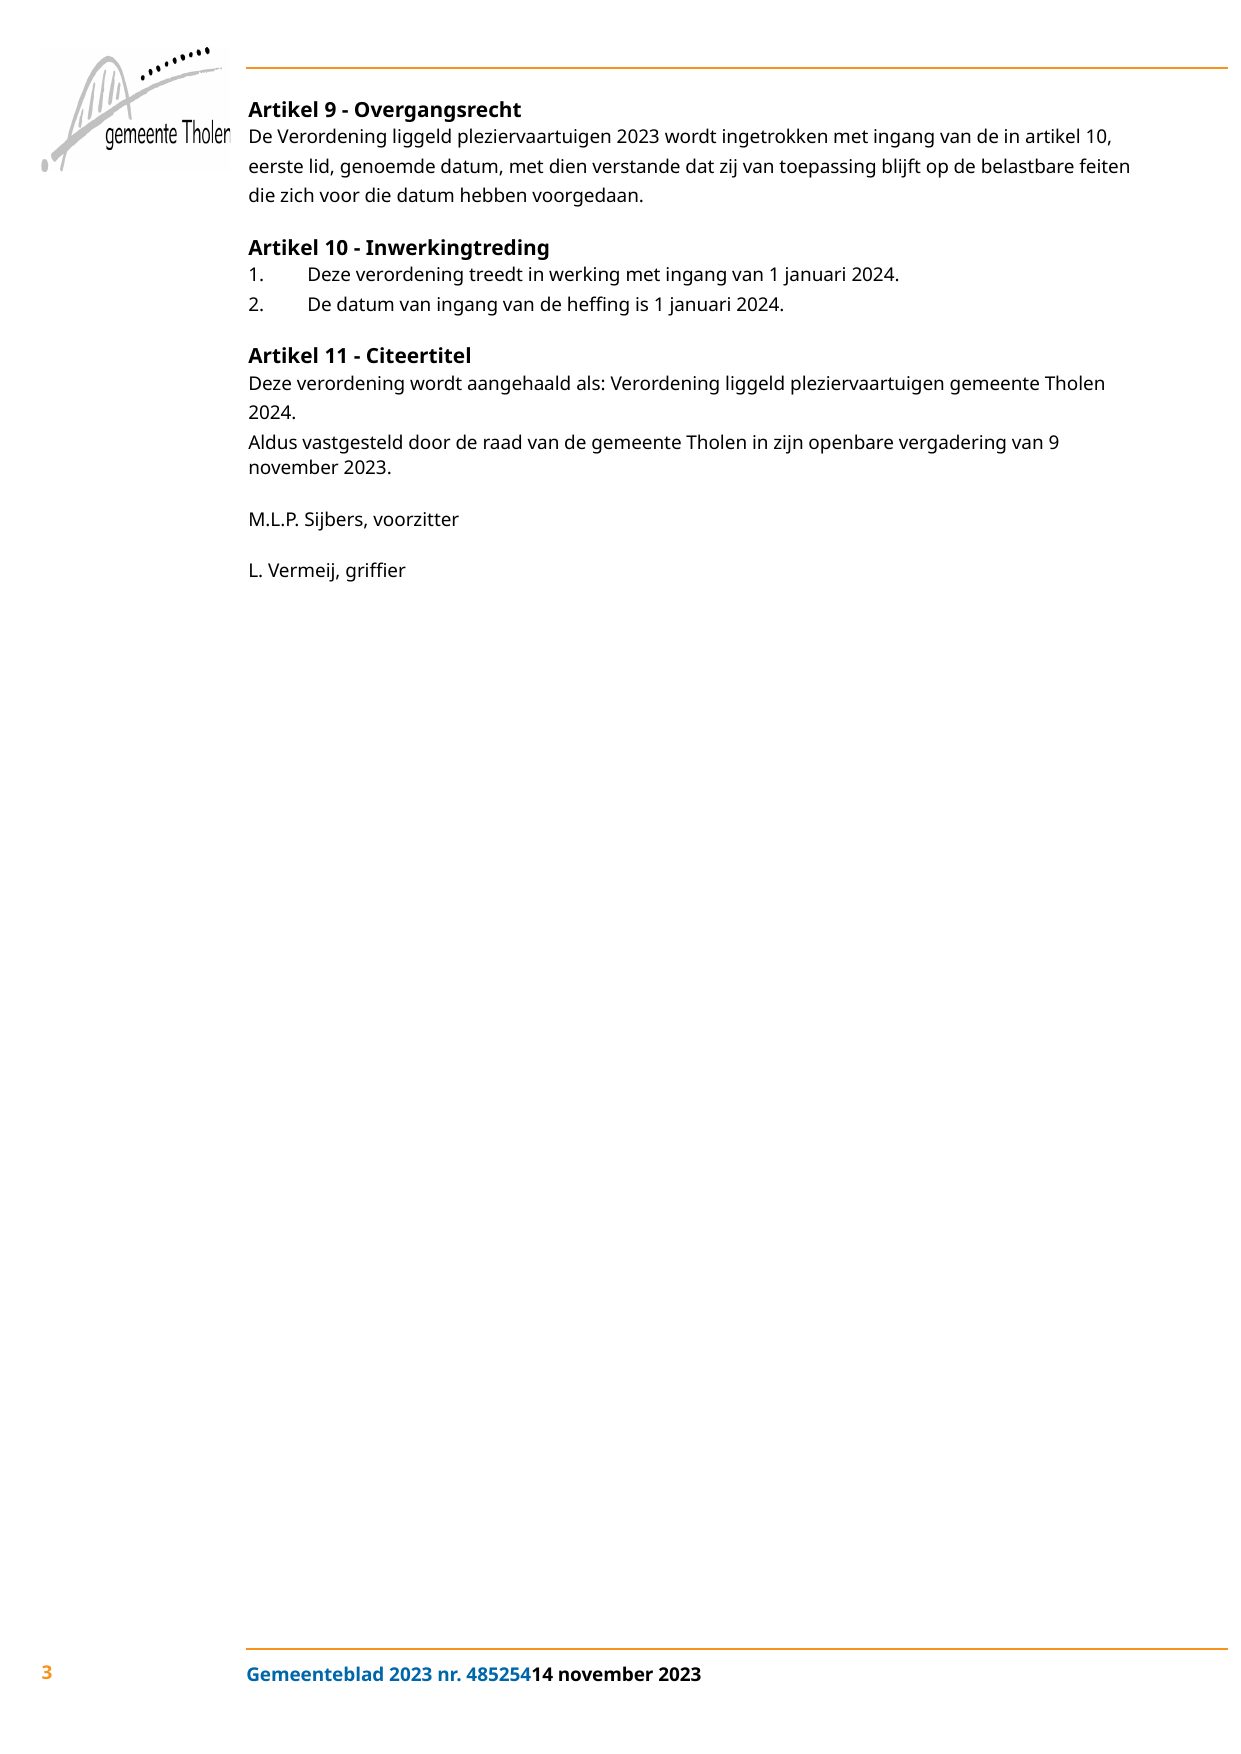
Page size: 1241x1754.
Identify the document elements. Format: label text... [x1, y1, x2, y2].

text M.L.P. Sijbers, voorzitter [248, 506, 1152, 532]
picture [41, 47, 231, 172]
text Artikel 11 - Citeertitel [248, 341, 1152, 370]
list De datum van ingang van de heffing is 1 januari 2024. [248, 291, 1152, 317]
text Artikel 10 - Inwerkingtreding [248, 233, 1152, 261]
text Artikel 9 - Overgangsrecht [248, 95, 1152, 123]
text Deze verordening wordt aangehaald als: Verordening liggeld pleziervaartuigen gemeente Tholen 2024. [248, 370, 1152, 425]
text De Verordening liggeld pleziervaartuigen 2023 wordt ingetrokken met ingang van de in artikel 10, eerste lid, genoemde datum, met dien verstande dat zij van toepassing blijft op de belastbare feiten die zich voor die datum hebben voorgedaan. [248, 123, 1152, 208]
text L. Vermeij, griffier [248, 557, 1152, 583]
list Deze verordening treedt in werking met ingang van 1 januari 2024. [248, 261, 1152, 287]
text Aldus vastgesteld door de raad van de gemeente Tholen in zijn openbare vergadering van 9 november 2023. [248, 429, 1152, 480]
